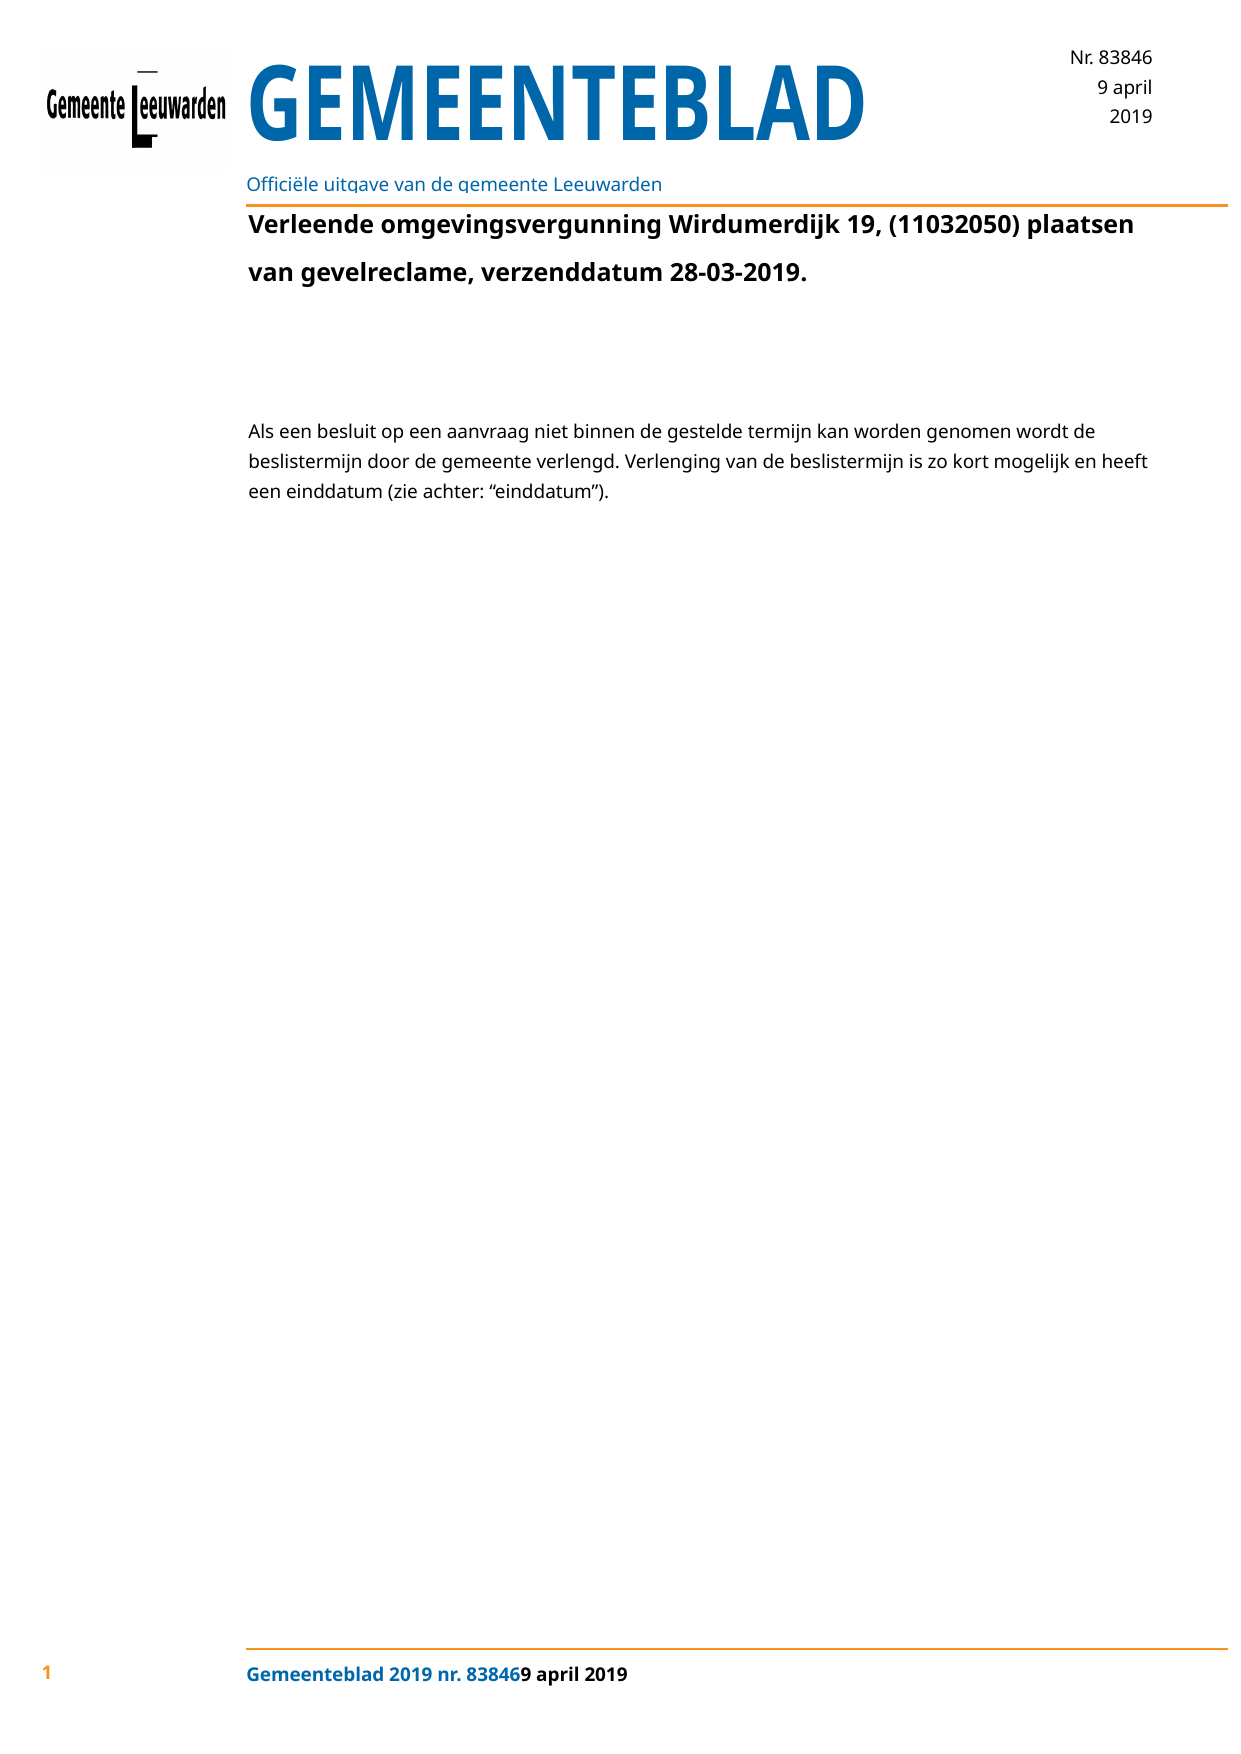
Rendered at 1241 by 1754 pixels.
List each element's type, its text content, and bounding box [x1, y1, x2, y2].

text Verleende omgevingsvergunning Wirdumerdijk 19, (11032050) plaatsen van gevelreclame, verzenddatum 28-03-2019. [248, 207, 1152, 288]
picture [41, 47, 231, 172]
text Als een besluit op een aanvraag niet binnen de gestelde termijn kan worden genomen wordt de beslistermijn door de gemeente verlengd. Verlenging van de beslistermijn is zo kort mogelijk en heeft een einddatum (zie achter: “einddatum”). [248, 419, 1152, 504]
